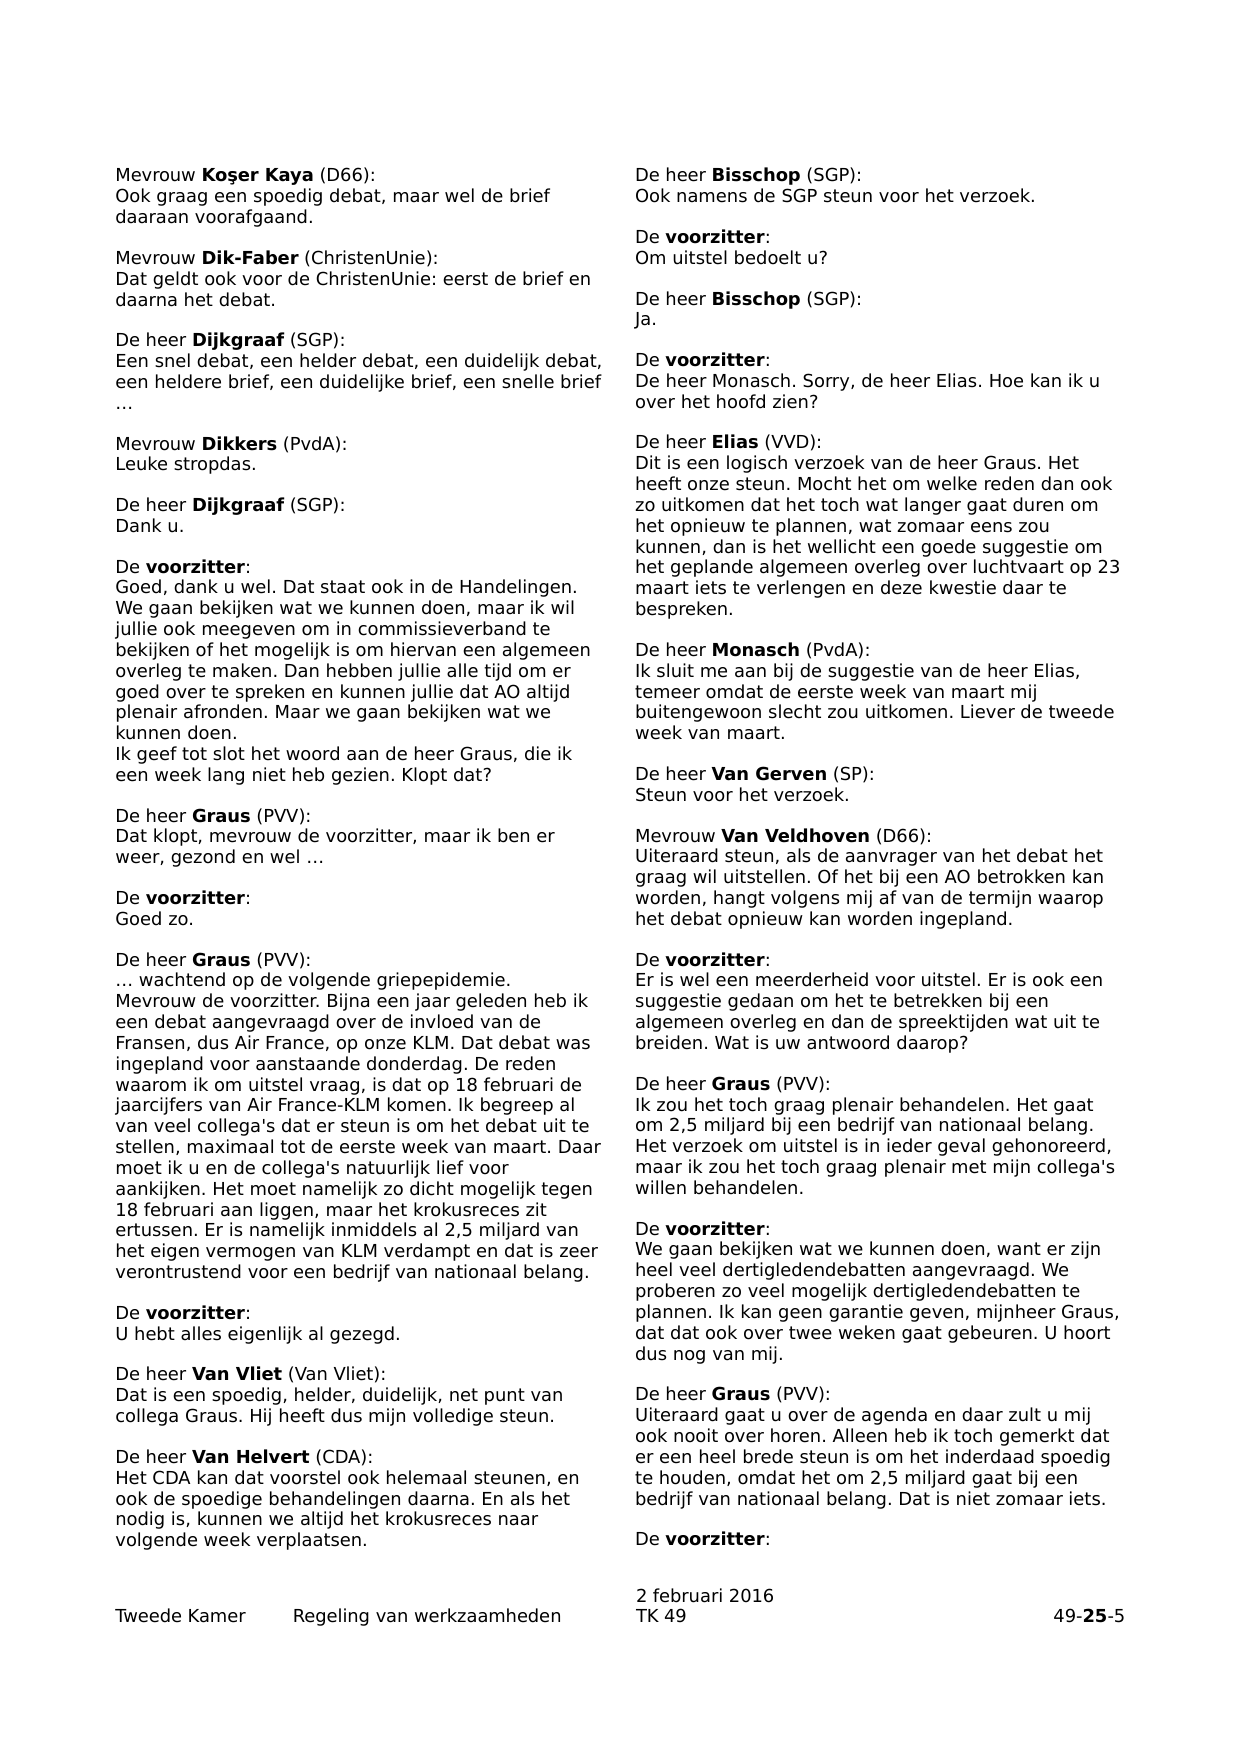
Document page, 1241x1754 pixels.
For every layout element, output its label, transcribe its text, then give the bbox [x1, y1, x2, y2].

text De heer Dijkgraaf (SGP): [115, 495, 605, 516]
text Mevrouw Dikkers (PvdA): [115, 433, 605, 454]
text De heer Graus (PVV): [115, 949, 605, 970]
text De heer Monasch. Sorry, de heer Elias. Hoe kan ik u over het hoofd zien? [635, 371, 1125, 412]
text Mevrouw de voorzitter. Bijna een jaar geleden heb ik een debat aangevraagd over de invloed van de Fransen, dus Air France, op onze KLM. Dat debat was ingepland voor aanstaande donderdag. De reden waarom ik om uitstel vraag, is dat op 18 februari de jaarcijfers van Air France-KLM komen. Ik begreep al van veel collega's dat er steun is om het debat uit te stellen, maximaal tot de eerste week van maart. Daar moet ik u en de collega's natuurlijk lief voor aankijken. Het moet namelijk zo dicht mogelijk tegen 18 februari aan liggen, maar het krokusreces zit ertussen. Er is namelijk inmiddels al 2,5 miljard van het eigen vermogen van KLM verdampt en dat is zeer verontrustend voor een bedrijf van nationaal belang. [115, 991, 605, 1283]
text Uiteraard steun, als de aanvrager van het debat het graag wil uitstellen. Of het bij een AO betrokken kan worden, hangt volgens mij af van de termijn waarop het debat opnieuw kan worden ingepland. [635, 846, 1125, 929]
text Dit is een logisch verzoek van de heer Graus. Het heeft onze steun. Mocht het om welke reden dan ook zo uitkomen dat het toch wat langer gaat duren om het opnieuw te plannen, wat zomaar eens zou kunnen, dan is het wellicht een goede suggestie om het geplande algemeen overleg over luchtvaart op 23 maart iets te verlengen en deze kwestie daar te bespreken. [635, 453, 1125, 620]
text De heer Graus (PVV): [635, 1073, 1125, 1094]
text Ik sluit me aan bij de suggestie van de heer Elias, temeer omdat de eerste week van maart mij buitengewoon slecht zou uitkomen. Liever de tweede week van maart. [635, 661, 1125, 744]
text De voorzitter: [635, 1218, 1125, 1239]
text Steun voor het verzoek. [635, 784, 1125, 805]
text De heer Van Gerven (SP): [635, 764, 1125, 784]
text Mevrouw Van Veldhoven (D66): [635, 825, 1125, 846]
text Goed zo. [115, 909, 605, 929]
text De heer Elias (VVD): [635, 432, 1125, 453]
text De voorzitter: [115, 888, 605, 909]
text Dat geldt ook voor de ChristenUnie: eerst de brief en daarna het debat. [115, 268, 605, 310]
text Goed, dank u wel. Dat staat ook in de Handelingen. We gaan bekijken wat we kunnen doen, maar ik wil jullie ook meegeven om in commissieverband te bekijken of het mogelijk is om hiervan een algemeen overleg te maken. Dan hebben jullie alle tijd om er goed over te spreken en kunnen jullie dat AO altijd plenair afronden. Maar we gaan bekijken wat we kunnen doen. [115, 577, 605, 744]
text De heer Dijkgraaf (SGP): [115, 330, 605, 351]
text Het CDA kan dat voorstel ook helemaal steunen, en ook de spoedige behandelingen daarna. En als het nodig is, kunnen we altijd het krokusreces naar volgende week verplaatsen. [115, 1467, 605, 1551]
text De heer Van Vliet (Van Vliet): [115, 1364, 605, 1385]
text De voorzitter: [635, 949, 1125, 970]
text Ik zou het toch graag plenair behandelen. Het gaat om 2,5 miljard bij een bedrijf van nationaal belang. Het verzoek om uitstel is in ieder geval gehonoreerd, maar ik zou het toch graag plenair met mijn collega's willen behandelen. [635, 1094, 1125, 1198]
text U hebt alles eigenlijk al gezegd. [115, 1323, 605, 1344]
text Mevrouw Dik-Faber (ChristenUnie): [115, 248, 605, 268]
text Ja. [635, 309, 1125, 330]
text De voorzitter: [635, 227, 1125, 248]
text Ik geef tot slot het woord aan de heer Graus, die ik een week lang niet heb gezien. Klopt dat? [115, 744, 605, 786]
text De voorzitter: [115, 556, 605, 577]
text De heer Graus (PVV): [115, 806, 605, 826]
text Dat klopt, mevrouw de voorzitter, maar ik ben er weer, gezond en wel … [115, 826, 605, 868]
text De voorzitter: [635, 350, 1125, 371]
text De voorzitter: [115, 1303, 605, 1323]
text De heer Bisschop (SGP): [635, 288, 1125, 309]
text Leuke stropdas. [115, 454, 605, 475]
text De heer Van Helvert (CDA): [115, 1447, 605, 1467]
text Een snel debat, een helder debat, een duidelijk debat, een heldere brief, een duidelijke brief, een snelle brief … [115, 351, 605, 413]
text Dank u. [115, 516, 605, 536]
text Mevrouw Koşer Kaya (D66): [115, 165, 605, 186]
text De heer Bisschop (SGP): [635, 165, 1125, 186]
text Er is wel een meerderheid voor uitstel. Er is ook een suggestie gedaan om het te betrekken bij een algemeen overleg en dan de spreektijden wat uit te breiden. Wat is uw antwoord daarop? [635, 970, 1125, 1053]
text De heer Graus (PVV): [635, 1384, 1125, 1405]
text Dat is een spoedig, helder, duidelijk, net punt van collega Graus. Hij heeft dus mijn volledige steun. [115, 1385, 605, 1427]
text Ook graag een spoedig debat, maar wel de brief daaraan voorafgaand. [115, 186, 605, 228]
text De heer Monasch (PvdA): [635, 640, 1125, 661]
text … wachtend op de volgende griepepidemie. [115, 970, 605, 991]
text Uiteraard gaat u over de agenda en daar zult u mij ook nooit over horen. Alleen heb ik toch gemerkt dat er een heel brede steun is om het inderdaad spoedig te houden, omdat het om 2,5 miljard gaat bij een bedrijf van nationaal belang. Dat is niet zomaar iets. [635, 1405, 1125, 1509]
text De voorzitter: [635, 1529, 1125, 1550]
text Ook namens de SGP steun voor het verzoek. [635, 186, 1125, 207]
text Om uitstel bedoelt u? [635, 248, 1125, 268]
text We gaan bekijken wat we kunnen doen, want er zijn heel veel dertigledendebatten aangevraagd. We proberen zo veel mogelijk dertigledendebatten te plannen. Ik kan geen garantie geven, mijnheer Graus, dat dat ook over twee weken gaat gebeuren. U hoort dus nog van mij. [635, 1239, 1125, 1364]
